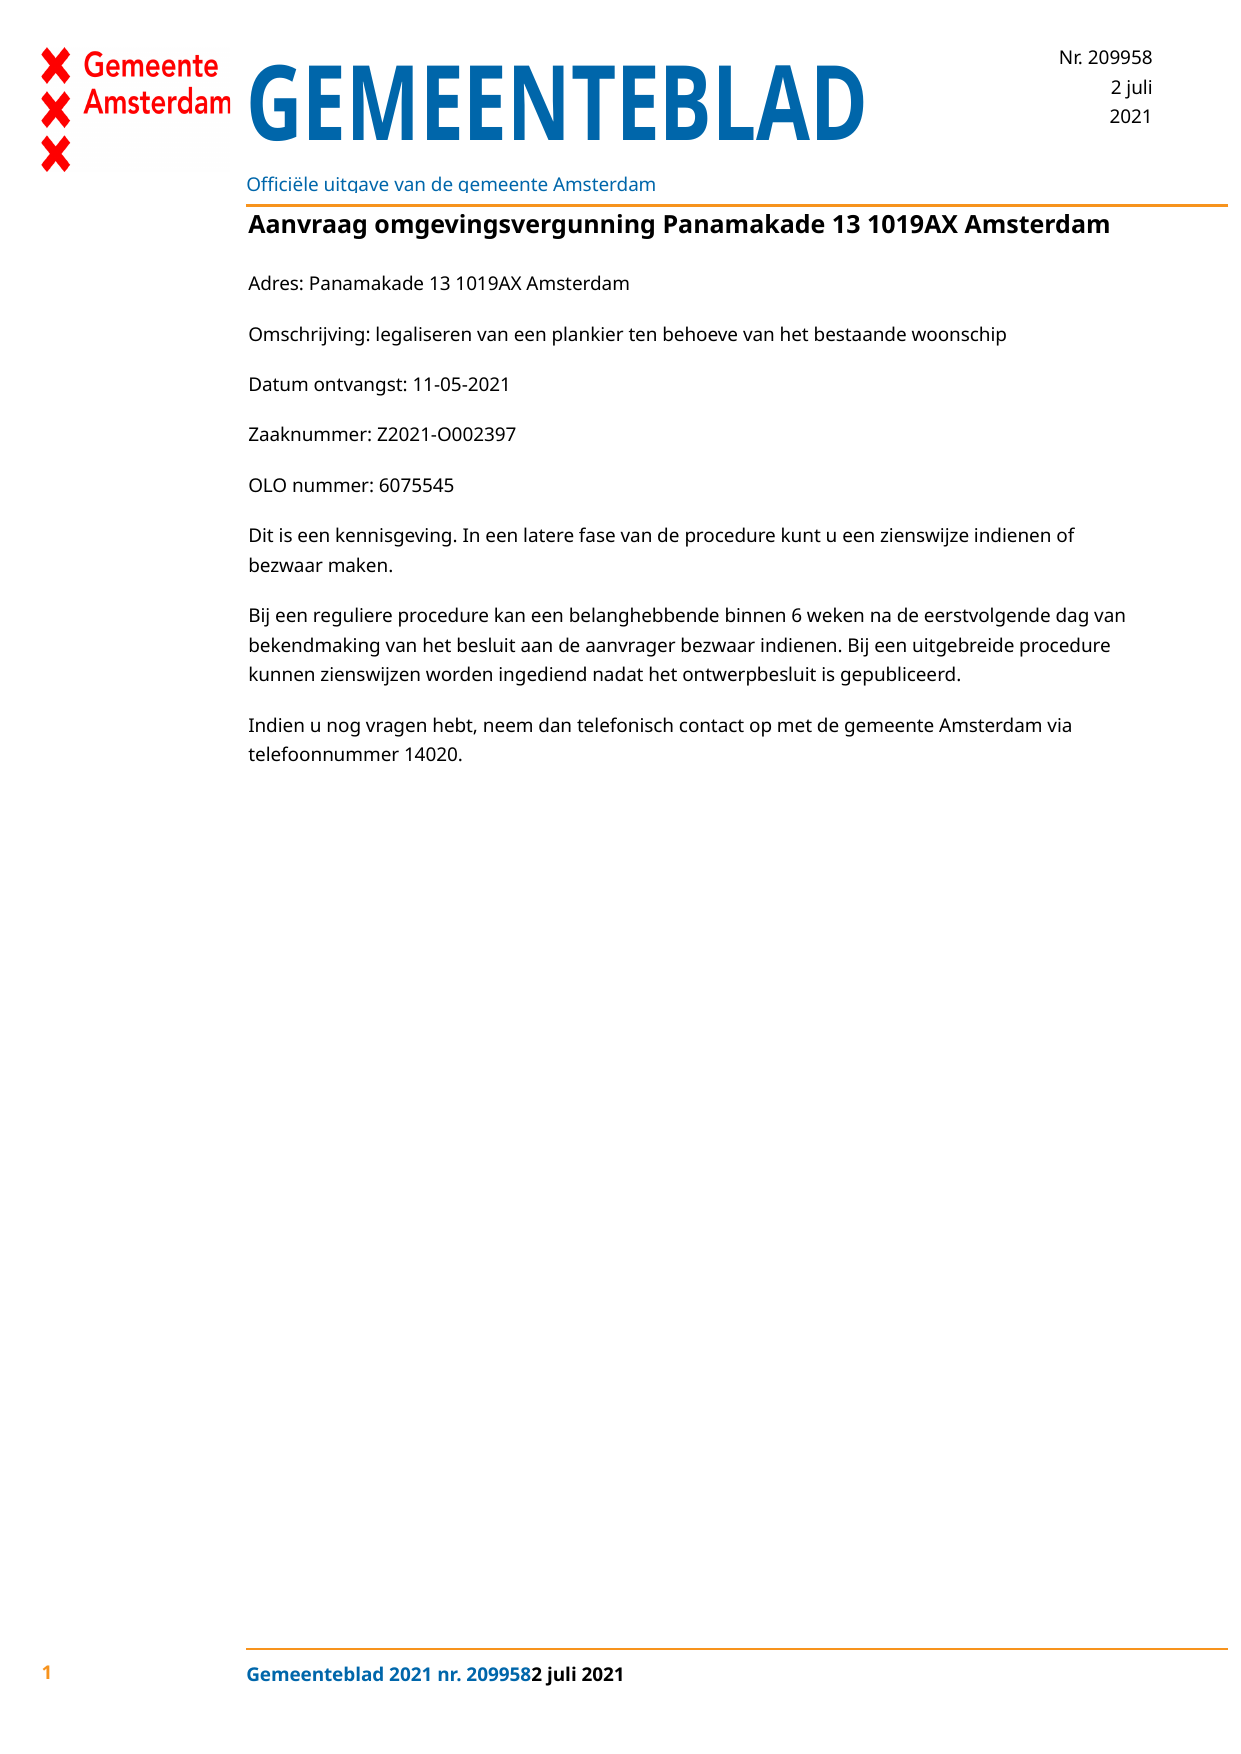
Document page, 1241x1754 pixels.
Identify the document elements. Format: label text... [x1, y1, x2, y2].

text Datum ontvangst: 11-05-2021 [248, 371, 1152, 397]
text Dit is een kennisgeving. In een latere fase van de procedure kunt u een zienswijze indienen of bezwaar maken. [248, 522, 1152, 578]
text Zaaknummer: Z2021-O002397 [248, 422, 1152, 447]
text Bij een reguliere procedure kan een belanghebbende binnen 6 weken na de eerstvolgende dag van bekendmaking van het besluit aan de aanvrager bezwaar indienen. Bij een uitgebreide procedure kunnen zienswijzen worden ingediend nadat het ontwerpbesluit is gepubliceerd. [248, 602, 1152, 687]
text Indien u nog vragen hebt, neem dan telefonisch contact op met de gemeente Amsterdam via telefoonnummer 14020. [248, 712, 1152, 767]
text Adres: Panamakade 13 1019AX Amsterdam [248, 270, 1152, 296]
text Omschrijving: legaliseren van een plankier ten behoeve van het bestaande woonschip [248, 321, 1152, 346]
picture [41, 47, 231, 172]
text OLO nummer: 6075545 [248, 472, 1152, 498]
text Aanvraag omgevingsvergunning Panamakade 13 1019AX Amsterdam [248, 207, 1152, 241]
